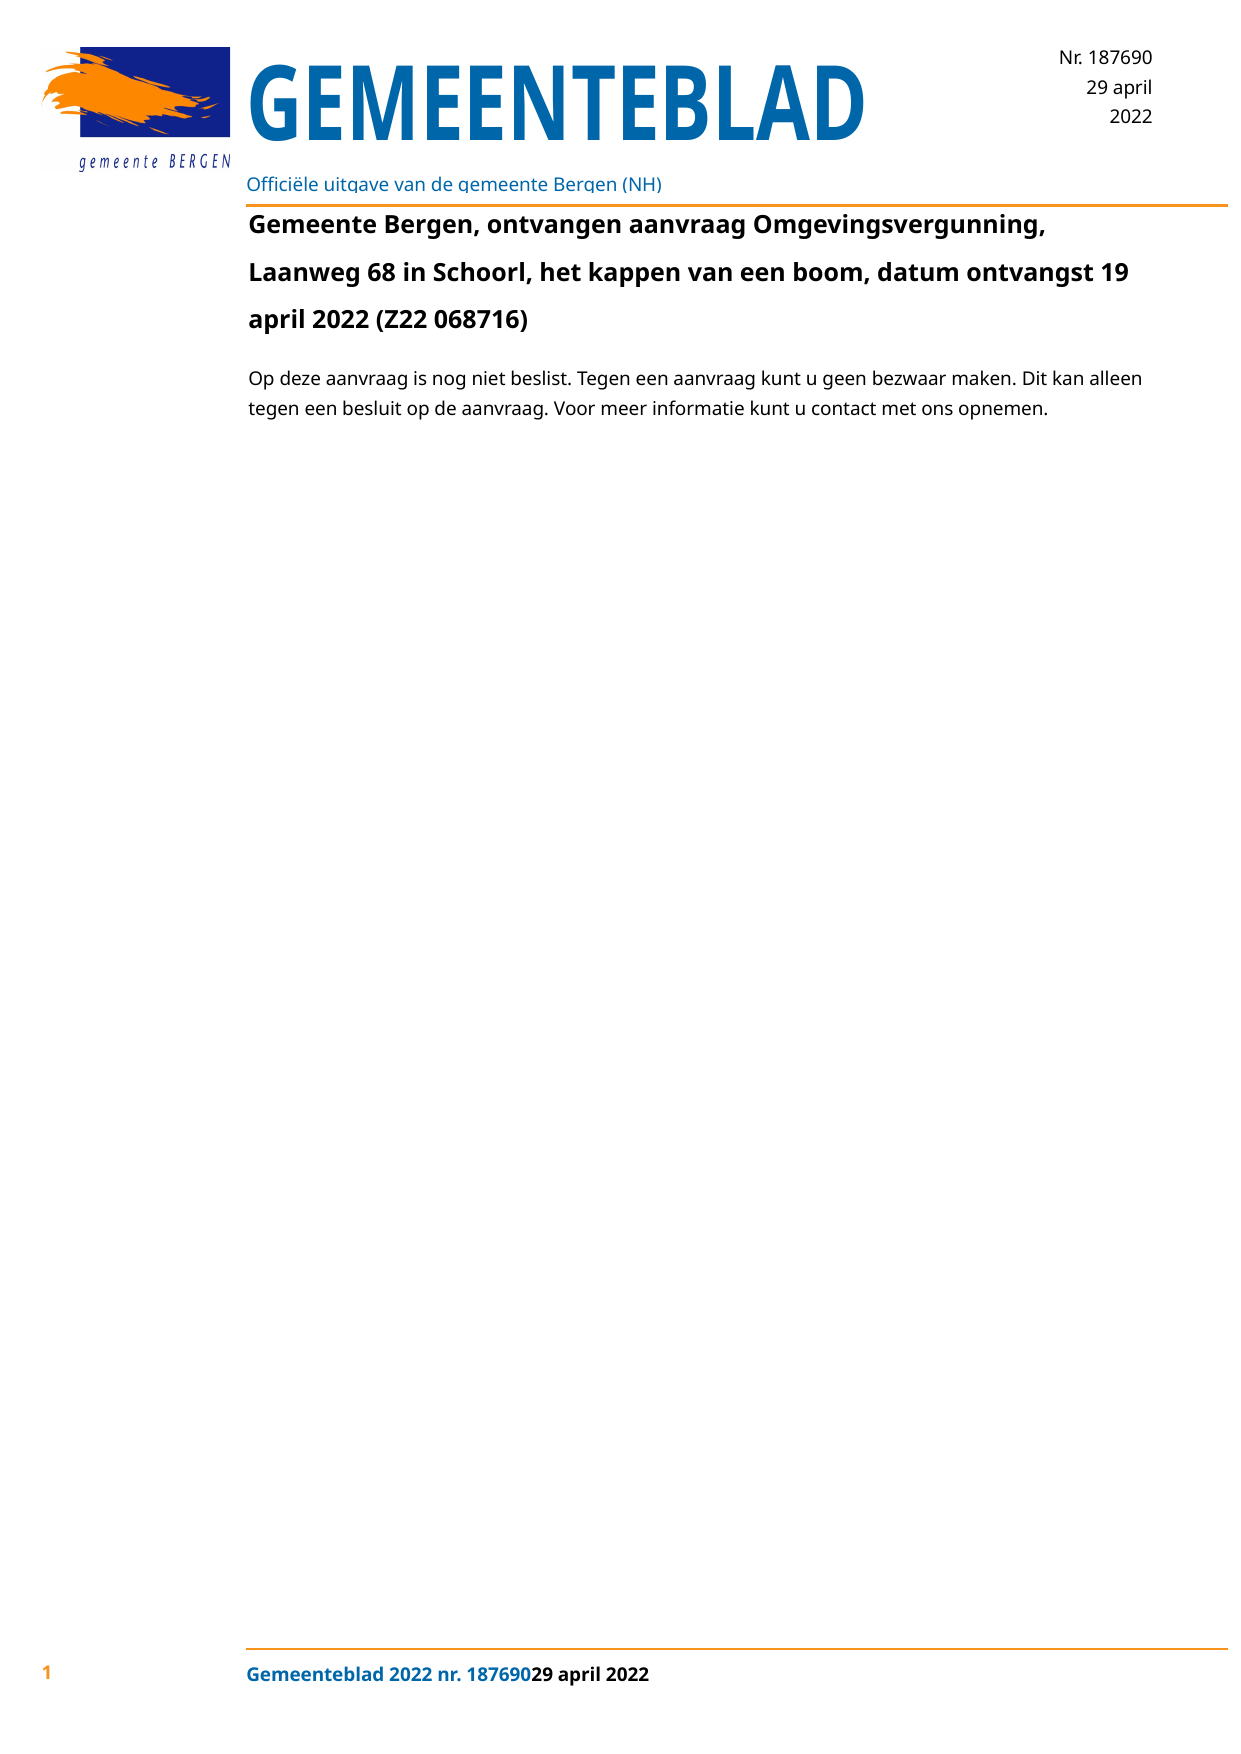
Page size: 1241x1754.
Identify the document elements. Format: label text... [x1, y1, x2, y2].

text Op deze aanvraag is nog niet beslist. Tegen een aanvraag kunt u geen bezwaar maken. Dit kan alleen tegen een besluit op de aanvraag. Voor meer informatie kunt u contact met ons opnemen. [248, 366, 1152, 421]
picture [41, 47, 231, 172]
text Gemeente Bergen, ontvangen aanvraag Omgevingsvergunning, Laanweg 68 in Schoorl, het kappen van een boom, datum ontvangst 19 april 2022 (Z22 068716) [248, 207, 1152, 336]
